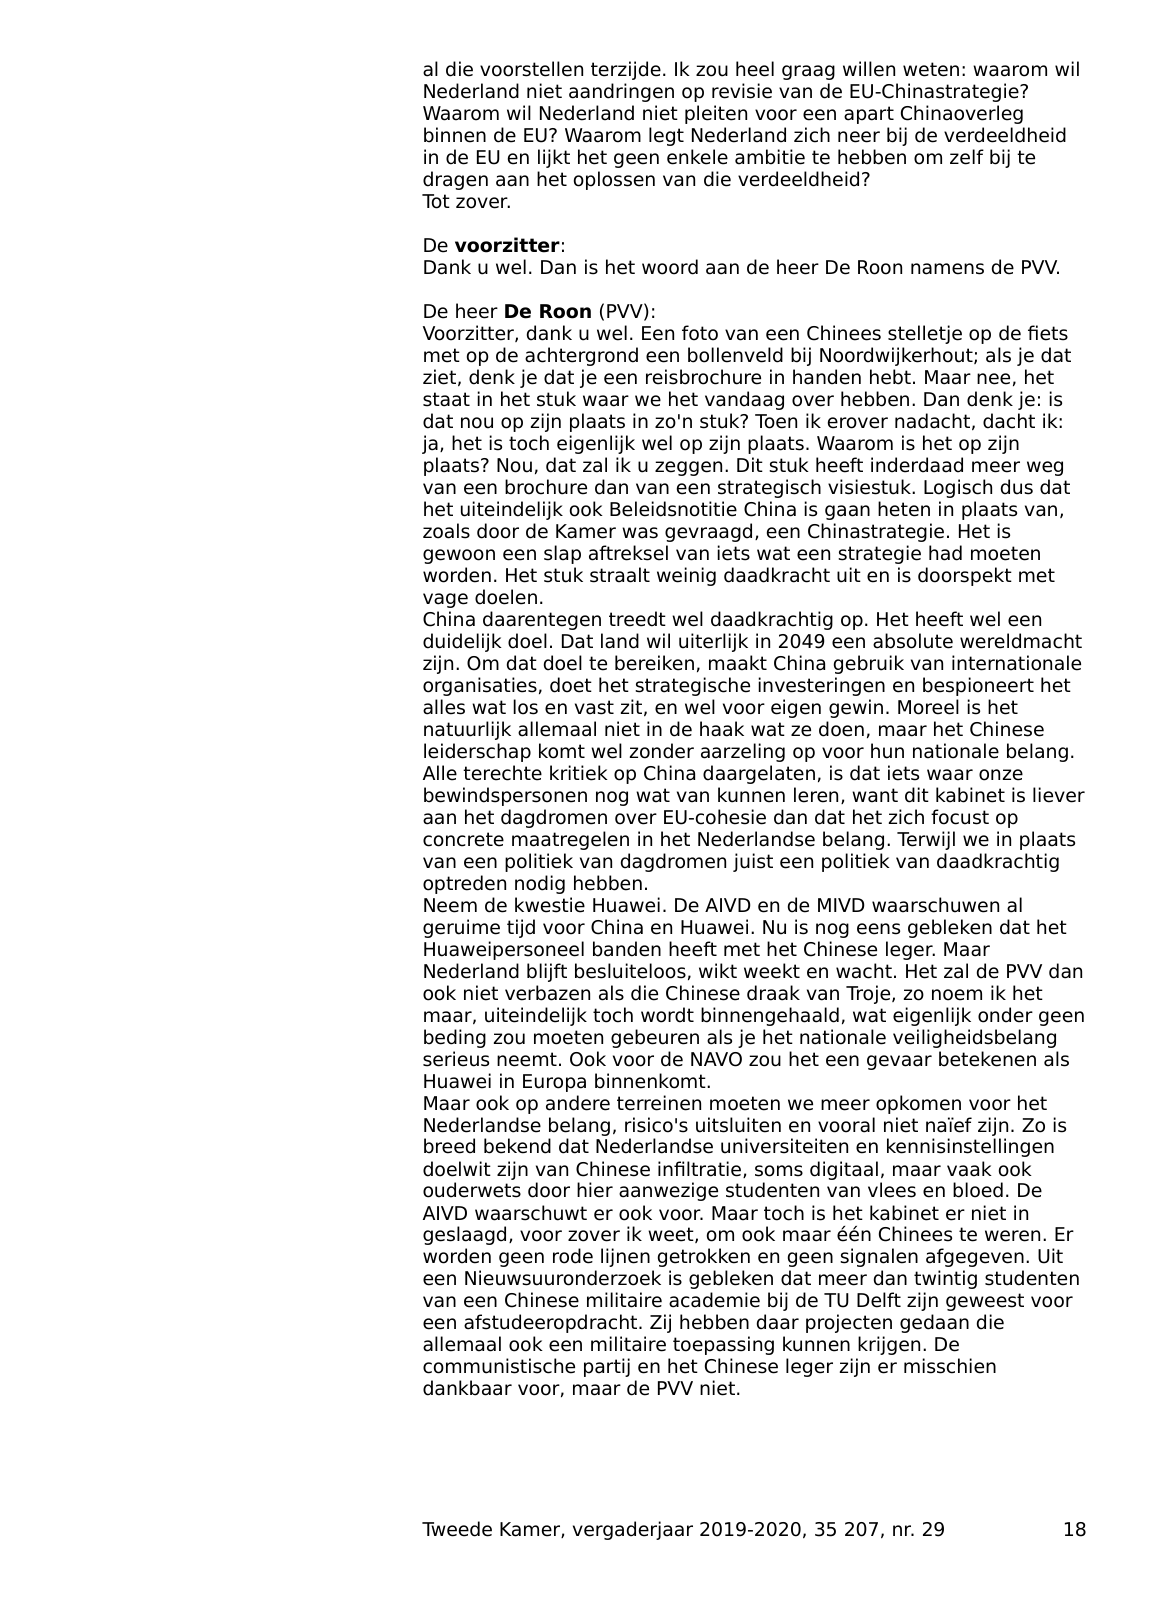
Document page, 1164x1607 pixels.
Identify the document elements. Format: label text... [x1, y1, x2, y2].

text al die voorstellen terzijde. Ik zou heel graag willen weten: waarom wil Nederland niet aandringen op revisie van de EU-Chinastrategie? Waarom wil Nederland niet pleiten voor een apart Chinaoverleg binnen de EU? Waarom legt Nederland zich neer bij de verdeeldheid in de EU en lijkt het geen enkele ambitie te hebben om zelf bij te dragen aan het oplossen van die verdeeldheid? [422, 59, 1087, 191]
text Dank u wel. Dan is het woord aan de heer De Roon namens de PVV. [422, 257, 1087, 279]
text China daarentegen treedt wel daadkrachtig op. Het heeft wel een duidelijk doel. Dat land wil uiterlijk in 2049 een absolute wereldmacht zijn. Om dat doel te bereiken, maakt China gebruik van internationale organisaties, doet het strategische investeringen en bespioneert het alles wat los en vast zit, en wel voor eigen gewin. Moreel is het natuurlijk allemaal niet in de haak wat ze doen, maar het Chinese leiderschap komt wel zonder aarzeling op voor hun nationale belang. Alle terechte kritiek op China daargelaten, is dat iets waar onze bewindspersonen nog wat van kunnen leren, want dit kabinet is liever aan het dagdromen over EU-cohesie dan dat het zich focust op concrete maatregelen in het Nederlandse belang. Terwijl we in plaats van een politiek van dagdromen juist een politiek van daadkrachtig optreden nodig hebben. [422, 609, 1087, 895]
text Tot zover. [422, 191, 1087, 213]
text Maar ook op andere terreinen moeten we meer opkomen voor het Nederlandse belang, risico's uitsluiten en vooral niet naïef zijn. Zo is breed bekend dat Nederlandse universiteiten en kennisinstellingen doelwit zijn van Chinese infiltratie, soms digitaal, maar vaak ook ouderwets door hier aanwezige studenten van vlees en bloed. De AIVD waarschuwt er ook voor. Maar toch is het kabinet er niet in geslaagd, voor zover ik weet, om ook maar één Chinees te weren. Er worden geen rode lijnen getrokken en geen signalen afgegeven. Uit een Nieuwsuuronderzoek is gebleken dat meer dan twintig studenten van een Chinese militaire academie bij de TU Delft zijn geweest voor een afstudeeropdracht. Zij hebben daar projecten gedaan die allemaal ook een militaire toepassing kunnen krijgen. De communistische partij en het Chinese leger zijn er misschien dankbaar voor, maar de PVV niet. [422, 1092, 1087, 1400]
text De voorzitter: [422, 235, 1087, 257]
text De heer De Roon (PVV): [422, 301, 1087, 323]
text Voorzitter, dank u wel. Een foto van een Chinees stelletje op de fiets met op de achtergrond een bollenveld bij Noordwijkerhout; als je dat ziet, denk je dat je een reisbrochure in handen hebt. Maar nee, het staat in het stuk waar we het vandaag over hebben. Dan denk je: is dat nou op zijn plaats in zo'n stuk? Toen ik erover nadacht, dacht ik: ja, het is toch eigenlijk wel op zijn plaats. Waarom is het op zijn plaats? Nou, dat zal ik u zeggen. Dit stuk heeft inderdaad meer weg van een brochure dan van een strategisch visiestuk. Logisch dus dat het uiteindelijk ook Beleidsnotitie China is gaan heten in plaats van, zoals door de Kamer was gevraagd, een Chinastrategie. Het is gewoon een slap aftreksel van iets wat een strategie had moeten worden. Het stuk straalt weinig daadkracht uit en is doorspekt met vage doelen. [422, 323, 1087, 609]
text Neem de kwestie Huawei. De AIVD en de MIVD waarschuwen al geruime tijd voor China en Huawei. Nu is nog eens gebleken dat het Huaweipersoneel banden heeft met het Chinese leger. Maar Nederland blijft besluiteloos, wikt weekt en wacht. Het zal de PVV dan ook niet verbazen als die Chinese draak van Troje, zo noem ik het maar, uiteindelijk toch wordt binnengehaald, wat eigenlijk onder geen beding zou moeten gebeuren als je het nationale veiligheidsbelang serieus neemt. Ook voor de NAVO zou het een gevaar betekenen als Huawei in Europa binnenkomt. [422, 895, 1087, 1092]
